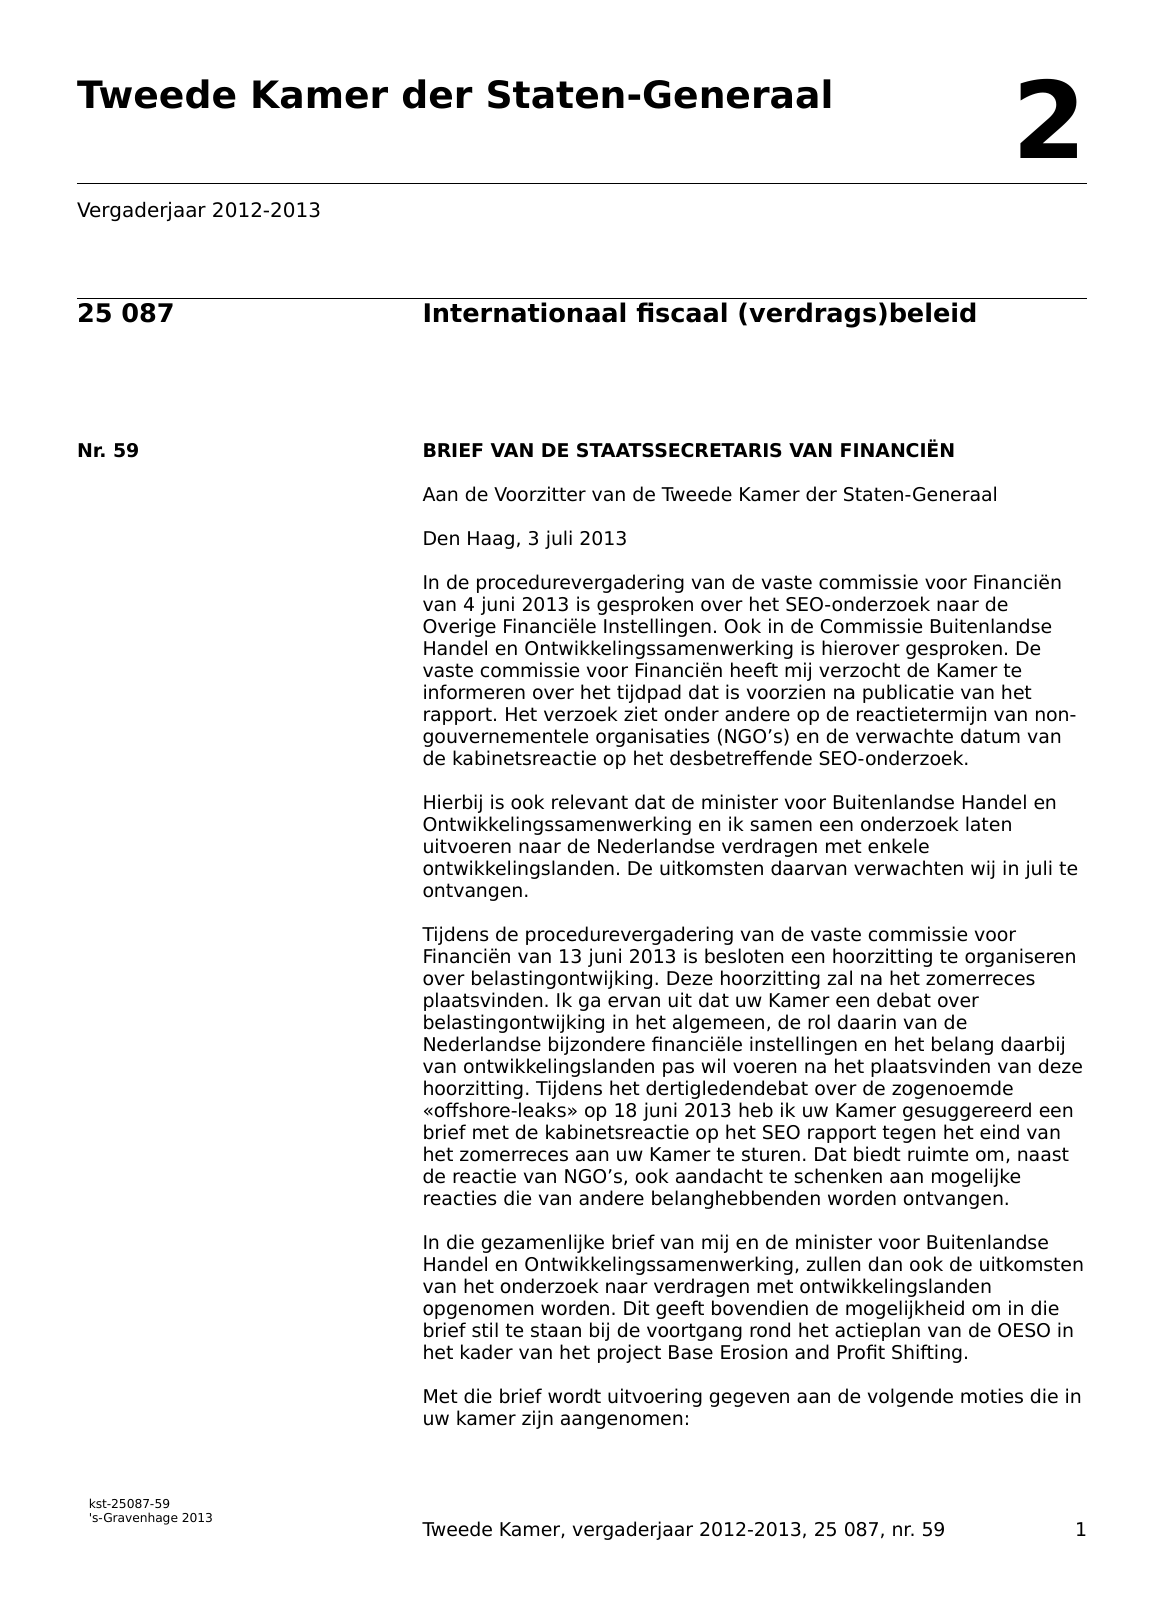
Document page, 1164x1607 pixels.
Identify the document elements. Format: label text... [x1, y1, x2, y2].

table_header Tweede Kamer der Staten-Generaal [77, 59, 886, 183]
text Aan de Voorzitter van de Tweede Kamer der Staten-Generaal [422, 484, 1087, 506]
table_header 2 [886, 59, 1087, 183]
text kst-25087-59 [88, 1497, 323, 1511]
text Den Haag, 3 juli 2013 [422, 528, 1087, 550]
text Hierbij is ook relevant dat de minister voor Buitenlandse Handel en Ontwikkelingssamenwerking en ik samen een onderzoek laten uitvoeren naar de Nederlandse verdragen met enkele ontwikkelingslanden. De uitkomsten daarvan verwachten wij in juli te ontvangen. [422, 792, 1087, 902]
text Met die brief wordt uitvoering gegeven aan de volgende moties die in uw kamer zijn aangenomen: [422, 1386, 1087, 1430]
text 's-Gravenhage 2013 [88, 1511, 323, 1525]
subtitle 25 087 Internationaal fiscaal (verdrags)beleid [77, 299, 1087, 329]
text Tijdens de procedurevergadering van de vaste commissie voor Financiën van 13 juni 2013 is besloten een hoorzitting te organiseren over belastingontwijking. Deze hoorzitting zal na het zomerreces plaatsvinden. Ik ga ervan uit dat uw Kamer een debat over belastingontwijking in het algemeen, de rol daarin van de Nederlandse bijzondere financiële instellingen en het belang daarbij van ontwikkelingslanden pas wil voeren na het plaatsvinden van deze hoorzitting. Tijdens het dertigledendebat over de zogenoemde «offshore-leaks» op 18 juni 2013 heb ik uw Kamer gesuggereerd een brief met de kabinetsreactie op het SEO rapport tegen het eind van het zomerreces aan uw Kamer te sturen. Dat biedt ruimte om, naast de reactie van NGO’s, ook aandacht te schenken aan mogelijke reacties die van andere belanghebbenden worden ontvangen. [422, 924, 1087, 1210]
text In de procedurevergadering van de vaste commissie voor Financiën van 4 juni 2013 is gesproken over het SEO-onderzoek naar de Overige Financiële Instellingen. Ook in de Commissie Buitenlandse Handel en Ontwikkelingssamenwerking is hierover gesproken. De vaste commissie voor Financiën heeft mij verzocht de Kamer te informeren over het tijdpad dat is voorzien na publicatie van het rapport. Het verzoek ziet onder andere op de reactietermijn van non-gouvernementele organisaties (NGO’s) en de verwachte datum van de kabinetsreactie op het desbetreffende SEO-onderzoek. [422, 572, 1087, 770]
table_cell Vergaderjaar 2012-2013 [77, 184, 1087, 298]
text In die gezamenlijke brief van mij en de minister voor Buitenlandse Handel en Ontwikkelingssamenwerking, zullen dan ook de uitkomsten van het onderzoek naar verdragen met ontwikkelingslanden opgenomen worden. Dit geeft bovendien de mogelijkheid om in die brief stil te staan bij de voortgang rond het actieplan van de OESO in het kader van het project Base Erosion and Profit Shifting. [422, 1232, 1087, 1364]
subtitle Nr. 59 BRIEF VAN DE STAATSSECRETARIS VAN FINANCIËN [77, 440, 1087, 462]
